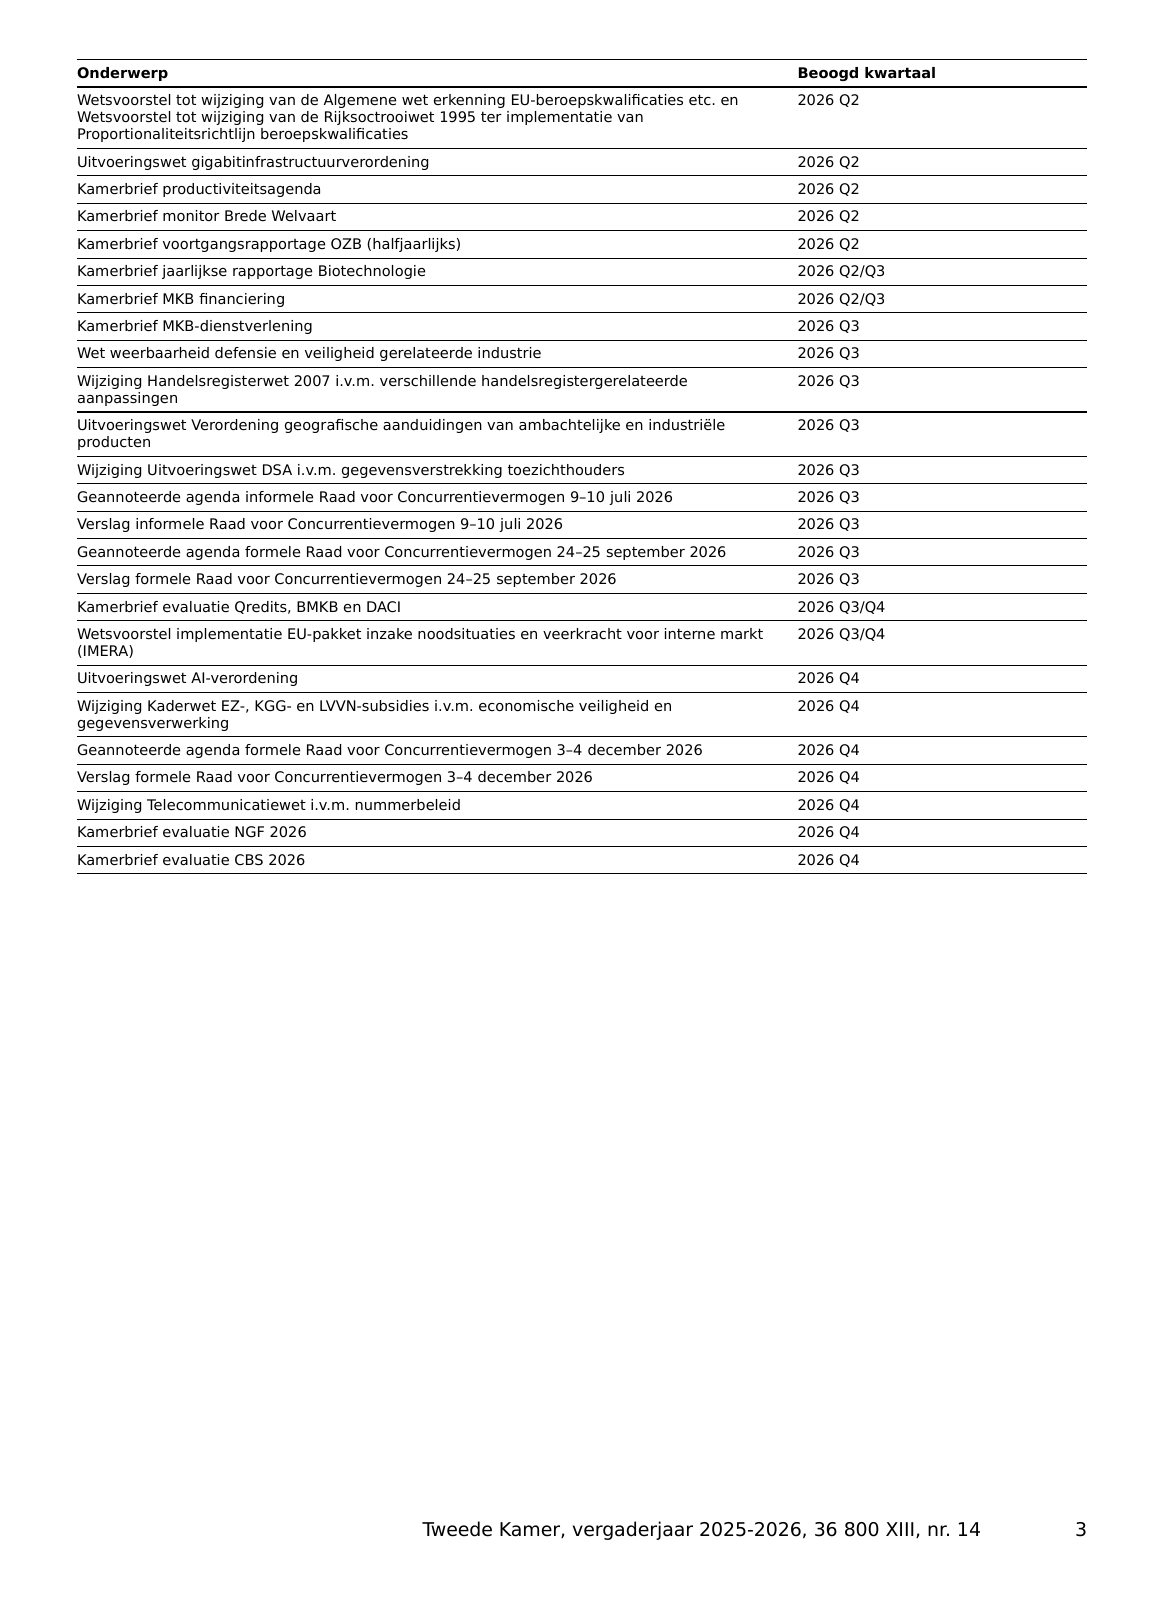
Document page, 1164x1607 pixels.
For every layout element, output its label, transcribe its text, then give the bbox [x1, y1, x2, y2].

table_cell 2026 Q3/Q4 [791, 594, 1087, 620]
table_cell Wet weerbaarheid defensie en veiligheid gerelateerde industrie [77, 341, 791, 367]
table_cell 2026 Q2/Q3 [791, 286, 1087, 312]
table_cell 2026 Q4 [791, 693, 1087, 736]
table_cell Kamerbrief voortgangsrapportage OZB (halfjaarlijks) [77, 231, 791, 257]
table_cell 2026 Q4 [791, 847, 1087, 873]
table_cell Uitvoeringswet gigabitinfrastructuurverordening [77, 149, 791, 175]
table_cell 2026 Q3 [791, 413, 1087, 456]
table_cell 2026 Q2 [791, 204, 1087, 230]
table_cell 2026 Q3/Q4 [791, 621, 1087, 664]
table_cell Verslag formele Raad voor Concurrentievermogen 24–25 september 2026 [77, 566, 791, 593]
table_cell 2026 Q2 [791, 176, 1087, 203]
table_cell 2026 Q4 [791, 737, 1087, 764]
table_cell Uitvoeringswet Verordening geografische aanduidingen van ambachtelijke en industriële producten [77, 413, 791, 456]
table_cell Kamerbrief MKB financiering [77, 286, 791, 312]
table_cell Verslag informele Raad voor Concurrentievermogen 9–10 juli 2026 [77, 512, 791, 538]
table_header Beoogd kwartaal [791, 60, 1087, 86]
table_cell Geannoteerde agenda informele Raad voor Concurrentievermogen 9–10 juli 2026 [77, 484, 791, 511]
table_cell Geannoteerde agenda formele Raad voor Concurrentievermogen 3–4 december 2026 [77, 737, 791, 764]
table_cell Wijziging Uitvoeringswet DSA i.v.m. gegevensverstrekking toezichthouders [77, 457, 791, 483]
table_cell Wijziging Handelsregisterwet 2007 i.v.m. verschillende handelsregistergerelateerde aanpassingen [77, 368, 791, 411]
table_cell Kamerbrief MKB-dienstverlening [77, 313, 791, 339]
table_cell 2026 Q4 [791, 792, 1087, 818]
table_cell Geannoteerde agenda formele Raad voor Concurrentievermogen 24–25 september 2026 [77, 539, 791, 565]
table_cell 2026 Q3 [791, 512, 1087, 538]
table_cell Kamerbrief evaluatie Qredits, BMKB en DACI [77, 594, 791, 620]
table_cell 2026 Q2 [791, 231, 1087, 257]
table_cell Wijziging Telecommunicatiewet i.v.m. nummerbeleid [77, 792, 791, 818]
table_cell Verslag formele Raad voor Concurrentievermogen 3–4 december 2026 [77, 765, 791, 791]
table_cell Uitvoeringswet AI-verordening [77, 666, 791, 692]
table_cell 2026 Q2 [791, 88, 1087, 148]
table_cell 2026 Q4 [791, 666, 1087, 692]
table_cell Wetsvoorstel implementatie EU-pakket inzake noodsituaties en veerkracht voor interne markt (IMERA) [77, 621, 791, 664]
table_cell 2026 Q2 [791, 149, 1087, 175]
table_cell Wetsvoorstel tot wijziging van de Algemene wet erkenning EU-beroepskwalificaties etc. en Wetsvoorstel tot wijziging van de Rijksoctrooiwet 1995 ter implementatie van Proportionaliteitsrichtlijn beroepskwalificaties [77, 88, 791, 148]
table_cell 2026 Q3 [791, 368, 1087, 411]
table_cell Kamerbrief jaarlijkse rapportage Biotechnologie [77, 259, 791, 285]
table_cell 2026 Q2/Q3 [791, 259, 1087, 285]
table_cell 2026 Q4 [791, 820, 1087, 846]
table_cell Kamerbrief monitor Brede Welvaart [77, 204, 791, 230]
table_cell Kamerbrief evaluatie NGF 2026 [77, 820, 791, 846]
table_cell 2026 Q3 [791, 484, 1087, 511]
table_cell 2026 Q3 [791, 539, 1087, 565]
table_cell 2026 Q3 [791, 313, 1087, 339]
table_cell 2026 Q3 [791, 341, 1087, 367]
table_cell Kamerbrief productiviteitsagenda [77, 176, 791, 203]
table_cell Kamerbrief evaluatie CBS 2026 [77, 847, 791, 873]
table_cell 2026 Q3 [791, 566, 1087, 593]
table_cell Wijziging Kaderwet EZ-, KGG- en LVVN-subsidies i.v.m. economische veiligheid en gegevensverwerking [77, 693, 791, 736]
table_header Onderwerp [77, 60, 791, 86]
table_cell 2026 Q4 [791, 765, 1087, 791]
table_cell 2026 Q3 [791, 457, 1087, 483]
